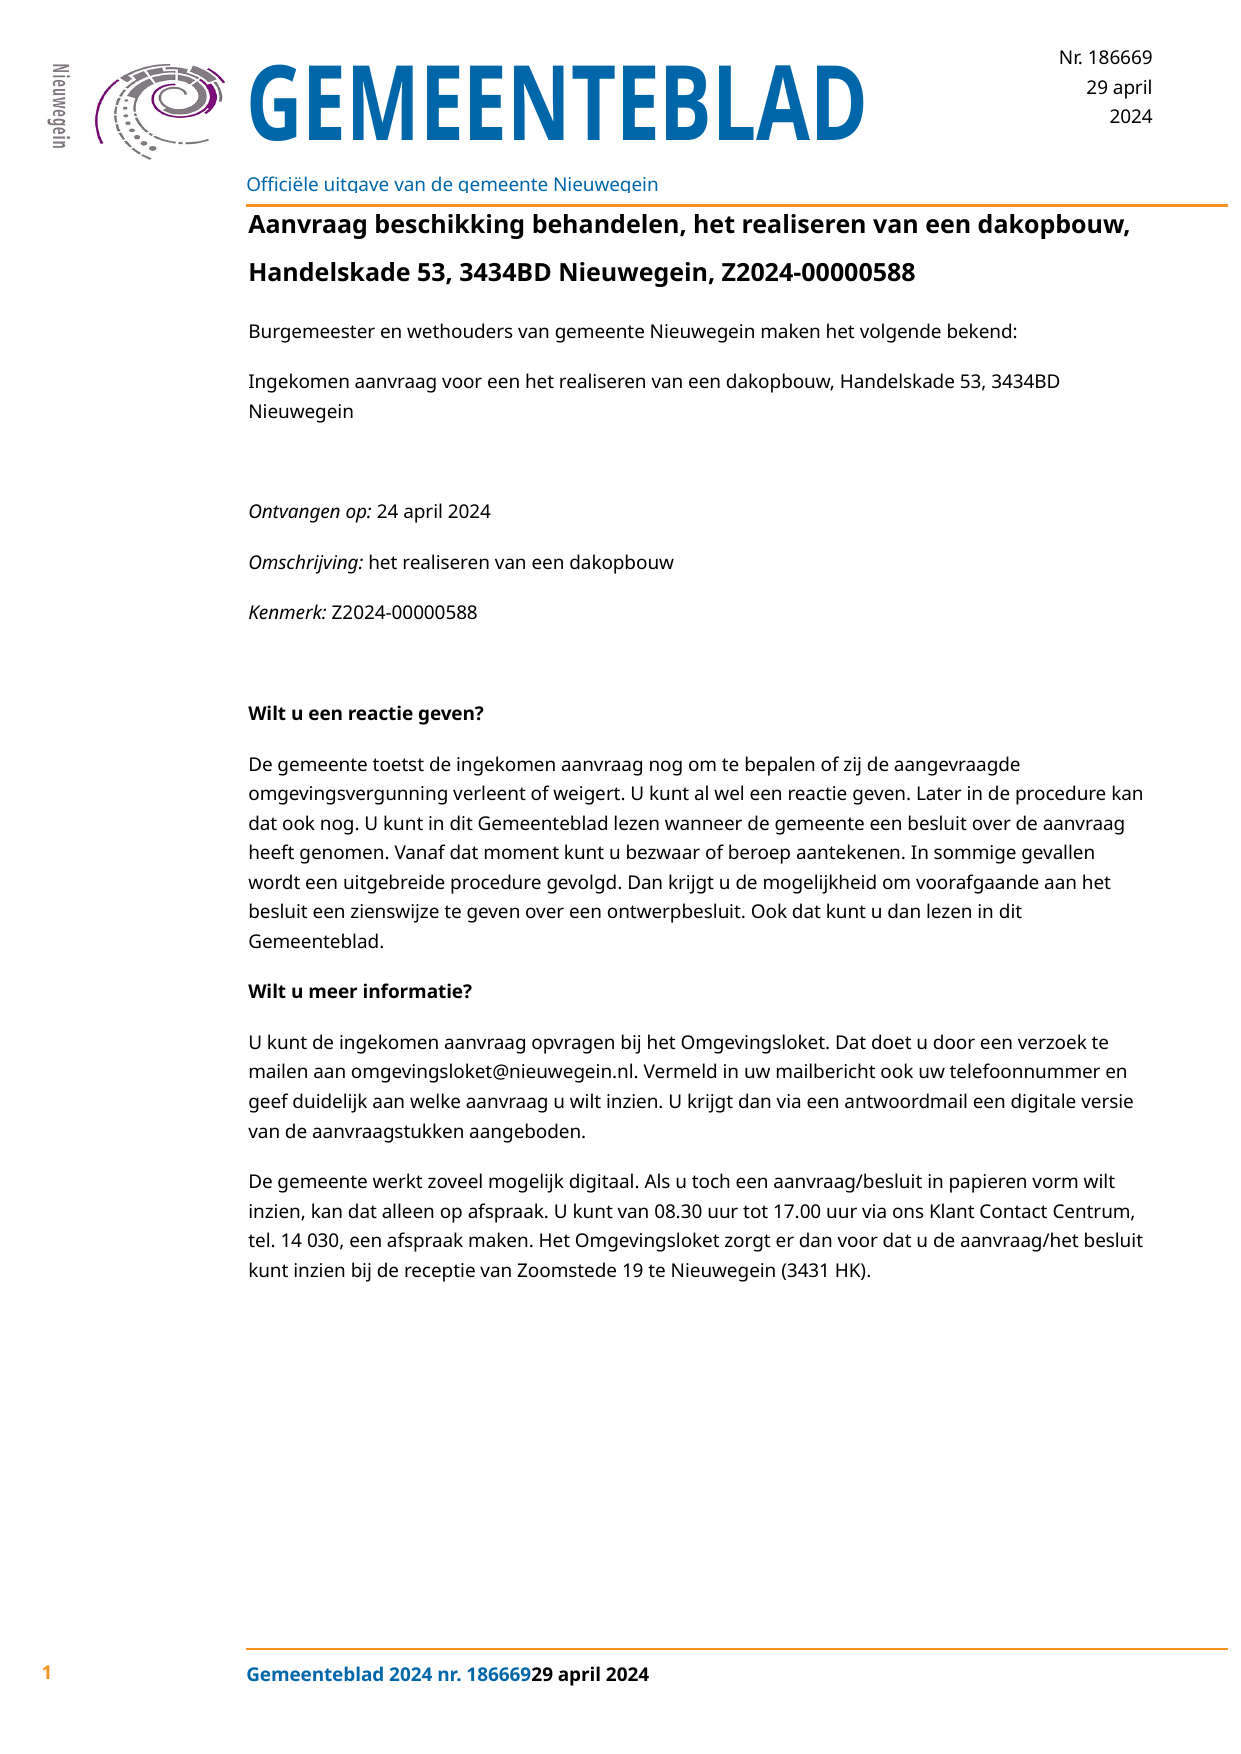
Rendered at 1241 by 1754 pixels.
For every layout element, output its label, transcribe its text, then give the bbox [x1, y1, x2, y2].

text Ingekomen aanvraag voor een het realiseren van een dakopbouw, Handelskade 53, 3434BD Nieuwegein [248, 368, 1152, 424]
text Wilt u meer informatie? [248, 979, 1152, 1004]
text De gemeente toetst de ingekomen aanvraag nog om te bepalen of zij de aangevraagde omgevingsvergunning verleent of weigert. U kunt al wel een reactie geven. Later in de procedure kan dat ook nog. U kunt in dit Gemeenteblad lezen wanneer de gemeente een besluit over de aanvraag heeft genomen. Vanaf dat moment kunt u bezwaar of beroep aantekenen. In sommige gevallen wordt een uitgebreide procedure gevolgd. Dan krijgt u de mogelijkheid om voorafgaande aan het besluit een zienswijze te geven over een ontwerpbesluit. Ook dat kunt u dan lezen in dit Gemeenteblad. [248, 751, 1152, 954]
text U kunt de ingekomen aanvraag opvragen bij het Omgevingsloket. Dat doet u door een verzoek te mailen aan omgevingsloket@nieuwegein.nl. Vermeld in uw mailbericht ook uw telefoonnummer en geef duidelijk aan welke aanvraag u wilt inzien. U krijgt dan via een antwoordmail een digitale versie van de aanvraagstukken aangeboden. [248, 1029, 1152, 1144]
text De gemeente werkt zoveel mogelijk digitaal. Als u toch een aanvraag/besluit in papieren vorm wilt inzien, kan dat alleen op afspraak. U kunt van 08.30 uur tot 17.00 uur via ons Klant Contact Centrum, tel. 14 030, een afspraak maken. Het Omgevingsloket zorgt er dan voor dat u de aanvraag/het besluit kunt inzien bij de receptie van Zoomstede 19 te Nieuwegein (3431 HK). [248, 1168, 1152, 1283]
picture [41, 47, 231, 172]
text Wilt u een reactie geven? [248, 700, 1152, 726]
text Burgemeester en wethouders van gemeente Nieuwegein maken het volgende bekend: [248, 318, 1152, 344]
text Aanvraag beschikking behandelen, het realiseren van een dakopbouw, Handelskade 53, 3434BD Nieuwegein, Z2024-00000588 [248, 207, 1152, 288]
text Omschrijving: het realiseren van een dakopbouw [248, 549, 1152, 575]
text Kenmerk: Z2024-00000588 [248, 599, 1152, 625]
text Ontvangen op: 24 april 2024 [248, 499, 1152, 524]
